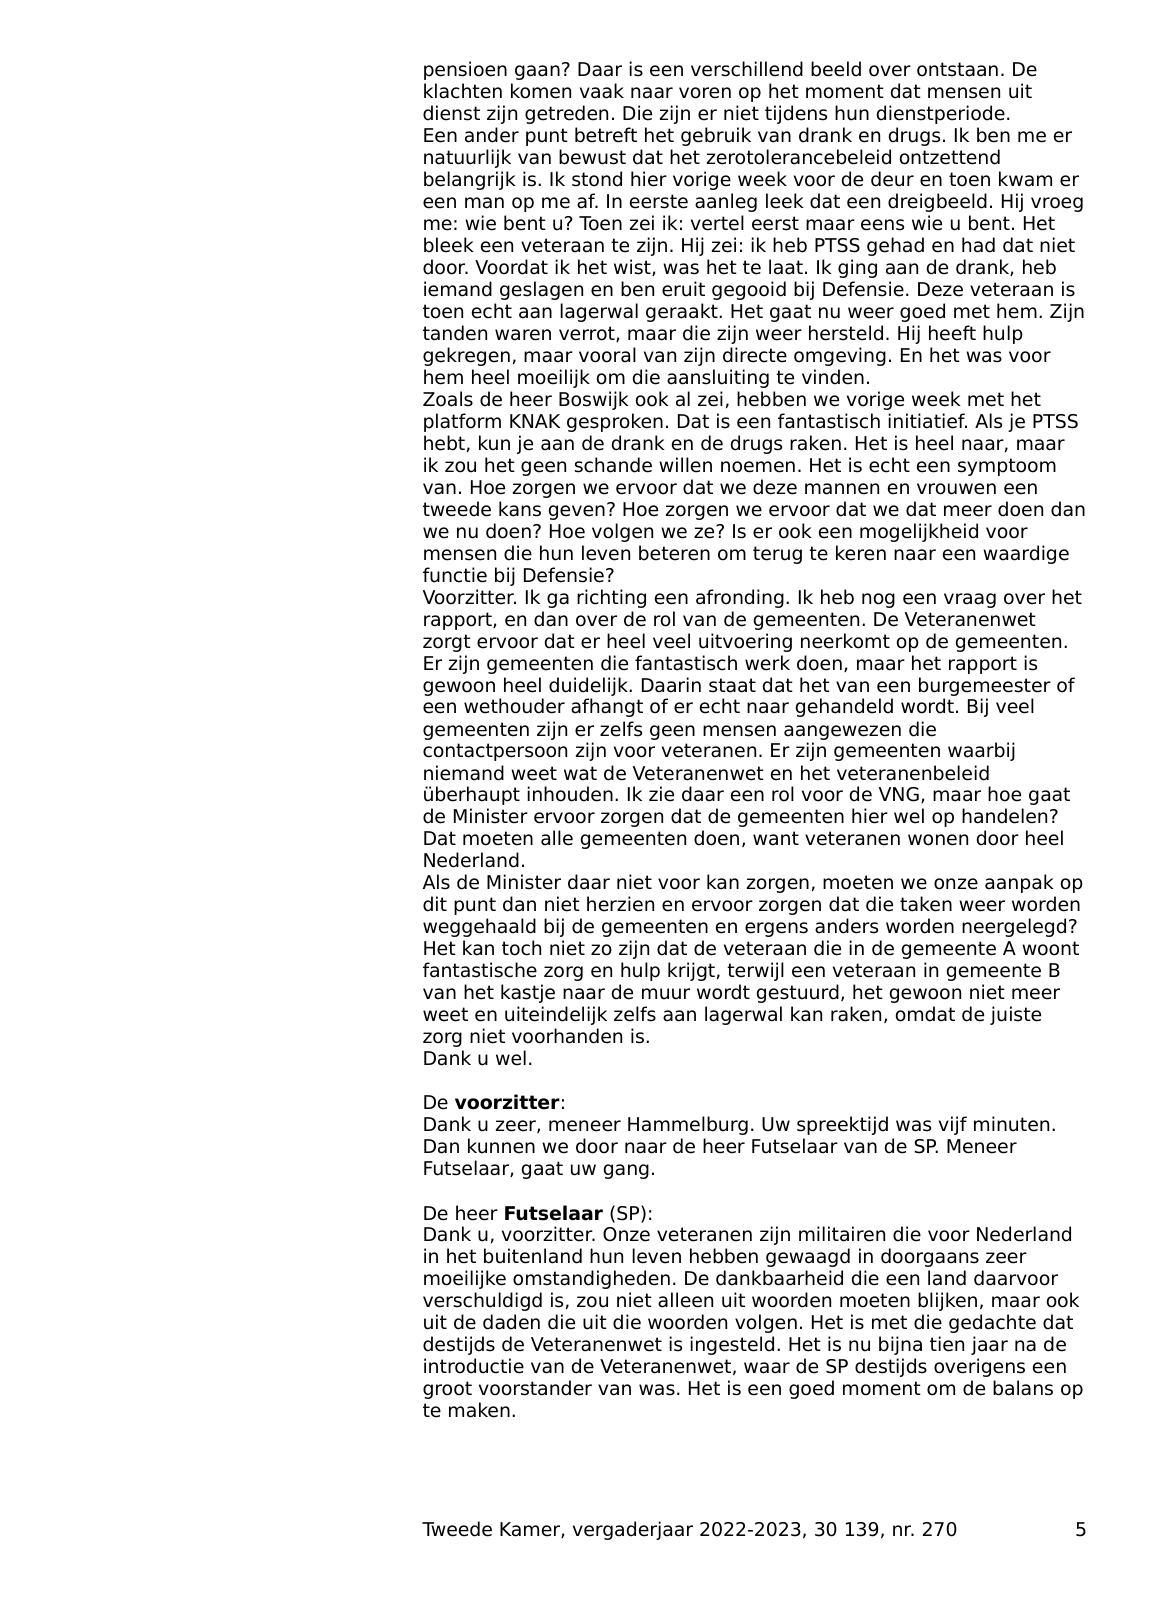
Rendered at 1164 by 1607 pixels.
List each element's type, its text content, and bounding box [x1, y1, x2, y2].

text De voorzitter: [422, 1092, 1087, 1114]
text pensioen gaan? Daar is een verschillend beeld over ontstaan. De klachten komen vaak naar voren op het moment dat mensen uit dienst zijn getreden. Die zijn er niet tijdens hun dienstperiode. [422, 59, 1087, 125]
text Als de Minister daar niet voor kan zorgen, moeten we onze aanpak op dit punt dan niet herzien en ervoor zorgen dat die taken weer worden weggehaald bij de gemeenten en ergens anders worden neergelegd? Het kan toch niet zo zijn dat de veteraan die in de gemeente A woont fantastische zorg en hulp krijgt, terwijl een veteraan in gemeente B van het kastje naar de muur wordt gestuurd, het gewoon niet meer weet en uiteindelijk zelfs aan lagerwal kan raken, omdat de juiste zorg niet voorhanden is. [422, 872, 1087, 1048]
text Dank u zeer, meneer Hammelburg. Uw spreektijd was vijf minuten. Dan kunnen we door naar de heer Futselaar van de SP. Meneer Futselaar, gaat uw gang. [422, 1114, 1087, 1180]
text Dank u, voorzitter. Onze veteranen zijn militairen die voor Nederland in het buitenland hun leven hebben gewaagd in doorgaans zeer moeilijke omstandigheden. De dankbaarheid die een land daarvoor verschuldigd is, zou niet alleen uit woorden moeten blijken, maar ook uit de daden die uit die woorden volgen. Het is met die gedachte dat destijds de Veteranenwet is ingesteld. Het is nu bijna tien jaar na de introductie van de Veteranenwet, waar de SP destijds overigens een groot voorstander van was. Het is een goed moment om de balans op te maken. [422, 1224, 1087, 1422]
text Voorzitter. Ik ga richting een afronding. Ik heb nog een vraag over het rapport, en dan over de rol van de gemeenten. De Veteranenwet zorgt ervoor dat er heel veel uitvoering neerkomt op de gemeenten. Er zijn gemeenten die fantastisch werk doen, maar het rapport is gewoon heel duidelijk. Daarin staat dat het van een burgemeester of een wethouder afhangt of er echt naar gehandeld wordt. Bij veel gemeenten zijn er zelfs geen mensen aangewezen die contactpersoon zijn voor veteranen. Er zijn gemeenten waarbij niemand weet wat de Veteranenwet en het veteranenbeleid überhaupt inhouden. Ik zie daar een rol voor de VNG, maar hoe gaat de Minister ervoor zorgen dat de gemeenten hier wel op handelen? Dat moeten alle gemeenten doen, want veteranen wonen door heel Nederland. [422, 587, 1087, 872]
text De heer Futselaar (SP): [422, 1202, 1087, 1224]
text Dank u wel. [422, 1048, 1087, 1070]
text Zoals de heer Boswijk ook al zei, hebben we vorige week met het platform KNAK gesproken. Dat is een fantastisch initiatief. Als je PTSS hebt, kun je aan de drank en de drugs raken. Het is heel naar, maar ik zou het geen schande willen noemen. Het is echt een symptoom van. Hoe zorgen we ervoor dat we deze mannen en vrouwen een tweede kans geven? Hoe zorgen we ervoor dat we dat meer doen dan we nu doen? Hoe volgen we ze? Is er ook een mogelijkheid voor mensen die hun leven beteren om terug te keren naar een waardige functie bij Defensie? [422, 389, 1087, 587]
text Een ander punt betreft het gebruik van drank en drugs. Ik ben me er natuurlijk van bewust dat het zerotolerancebeleid ontzettend belangrijk is. Ik stond hier vorige week voor de deur en toen kwam er een man op me af. In eerste aanleg leek dat een dreigbeeld. Hij vroeg me: wie bent u? Toen zei ik: vertel eerst maar eens wie u bent. Het bleek een veteraan te zijn. Hij zei: ik heb PTSS gehad en had dat niet door. Voordat ik het wist, was het te laat. Ik ging aan de drank, heb iemand geslagen en ben eruit gegooid bij Defensie. Deze veteraan is toen echt aan lagerwal geraakt. Het gaat nu weer goed met hem. Zijn tanden waren verrot, maar die zijn weer hersteld. Hij heeft hulp gekregen, maar vooral van zijn directe omgeving. En het was voor hem heel moeilijk om die aansluiting te vinden. [422, 125, 1087, 389]
